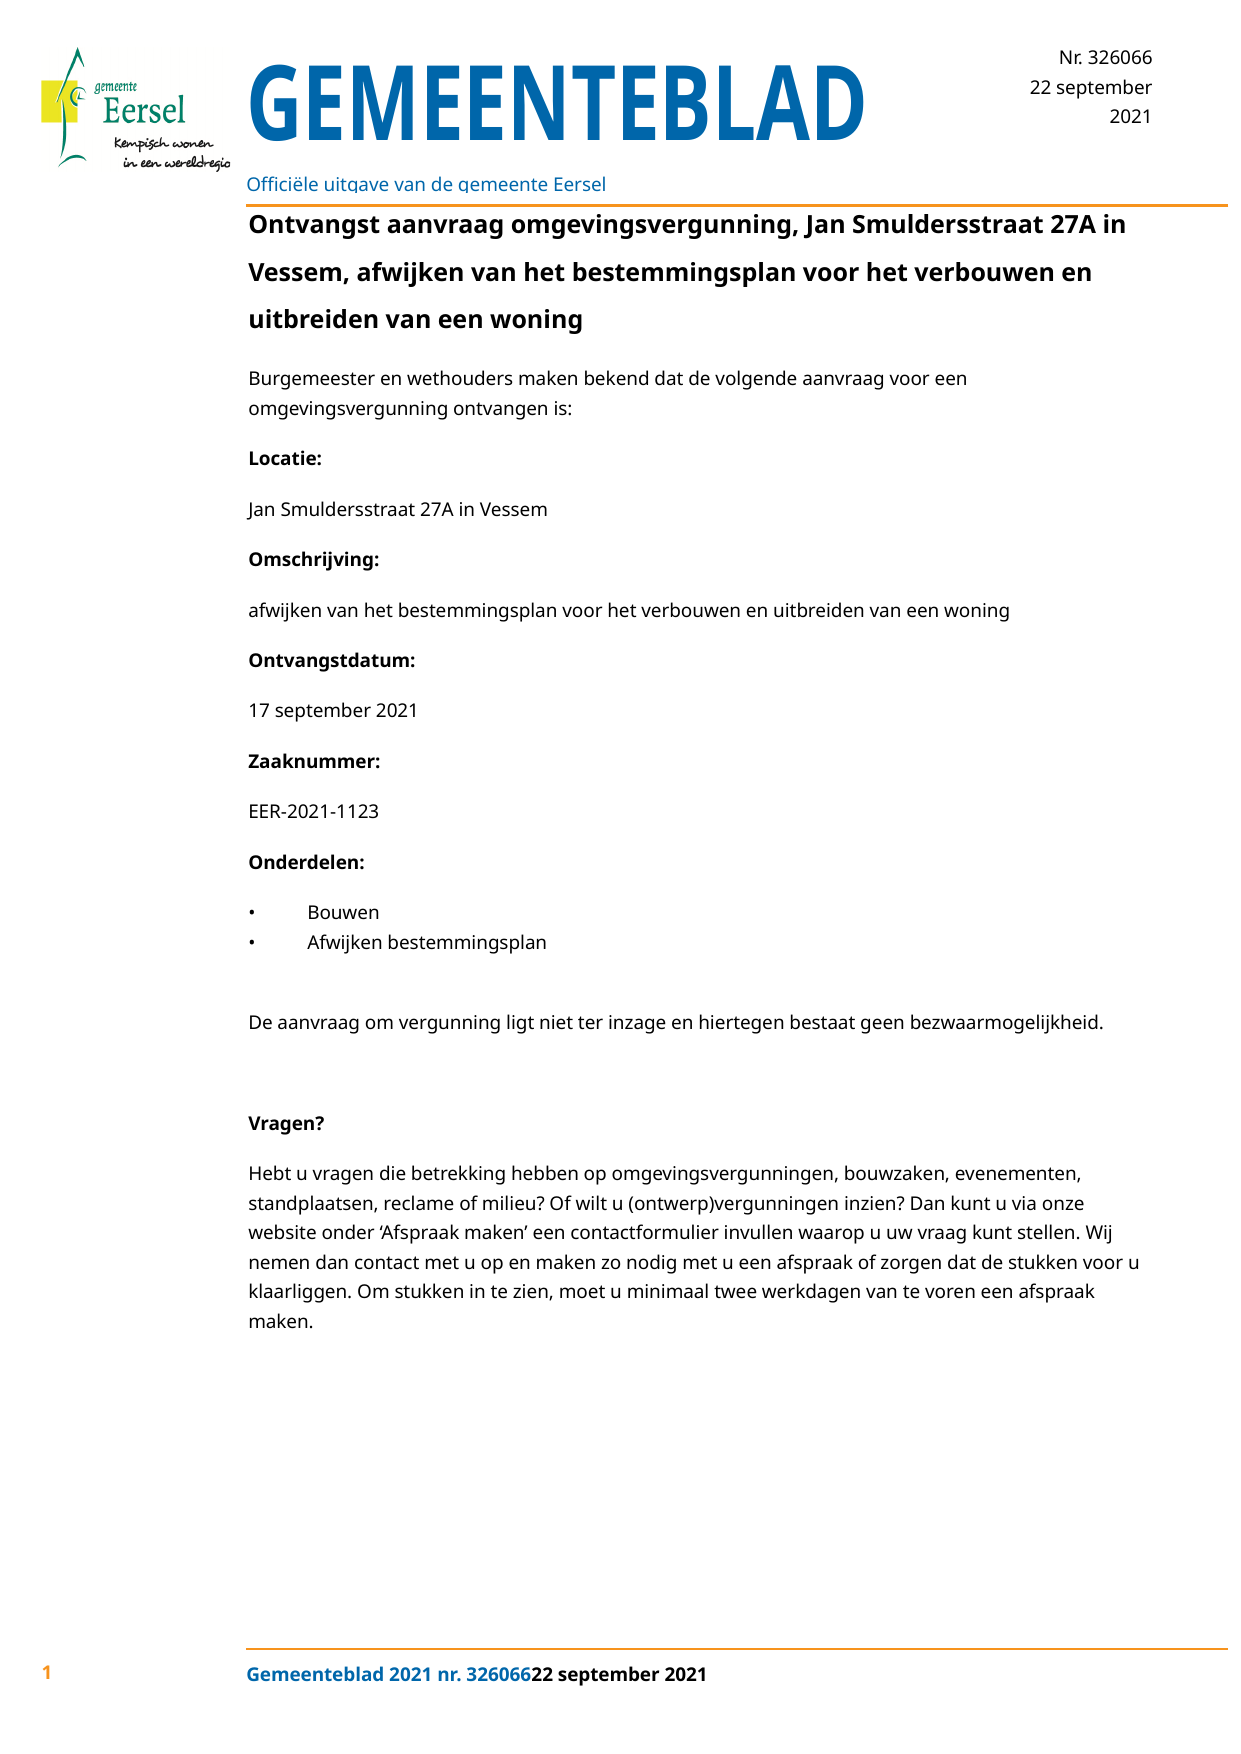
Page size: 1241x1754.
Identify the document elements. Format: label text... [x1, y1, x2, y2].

text Vragen? [248, 1110, 1152, 1135]
text Onderdelen: [248, 849, 1152, 874]
text Ontvangst aanvraag omgevingsvergunning, Jan Smuldersstraat 27A in Vessem, afwijken van het bestemmingsplan voor het verbouwen en uitbreiden van een woning [248, 207, 1152, 336]
list Bouwen [248, 899, 1152, 925]
text Burgemeester en wethouders maken bekend dat de volgende aanvraag voor een omgevingsvergunning ontvangen is: [248, 366, 1152, 421]
text EER-2021-1123 [248, 798, 1152, 824]
text Zaaknummer: [248, 748, 1152, 774]
text 17 september 2021 [248, 698, 1152, 723]
text Jan Smuldersstraat 27A in Vessem [248, 496, 1152, 522]
list Afwijken bestemmingsplan [248, 929, 1152, 954]
text Omschrijving: [248, 546, 1152, 572]
text Hebt u vragen die betrekking hebben op omgevingsvergunningen, bouwzaken, evenementen, standplaatsen, reclame of milieu? Of wilt u (ontwerp)vergunningen inzien? Dan kunt u via onze website onder ‘Afspraak maken’ een contactformulier invullen waarop u uw vraag kunt stellen. Wij nemen dan contact met u op en maken zo nodig met u een afspraak of zorgen dat de stukken voor u klaarliggen. Om stukken in te zien, moet u minimaal twee werkdagen van te voren een afspraak maken. [248, 1160, 1152, 1334]
text De aanvraag om vergunning ligt niet ter inzage en hiertegen bestaat geen bezwaarmogelijkheid. [248, 1009, 1152, 1034]
text Locatie: [248, 446, 1152, 471]
text afwijken van het bestemmingsplan voor het verbouwen en uitbreiden van een woning [248, 597, 1152, 622]
text Ontvangstdatum: [248, 647, 1152, 673]
picture [41, 47, 231, 172]
